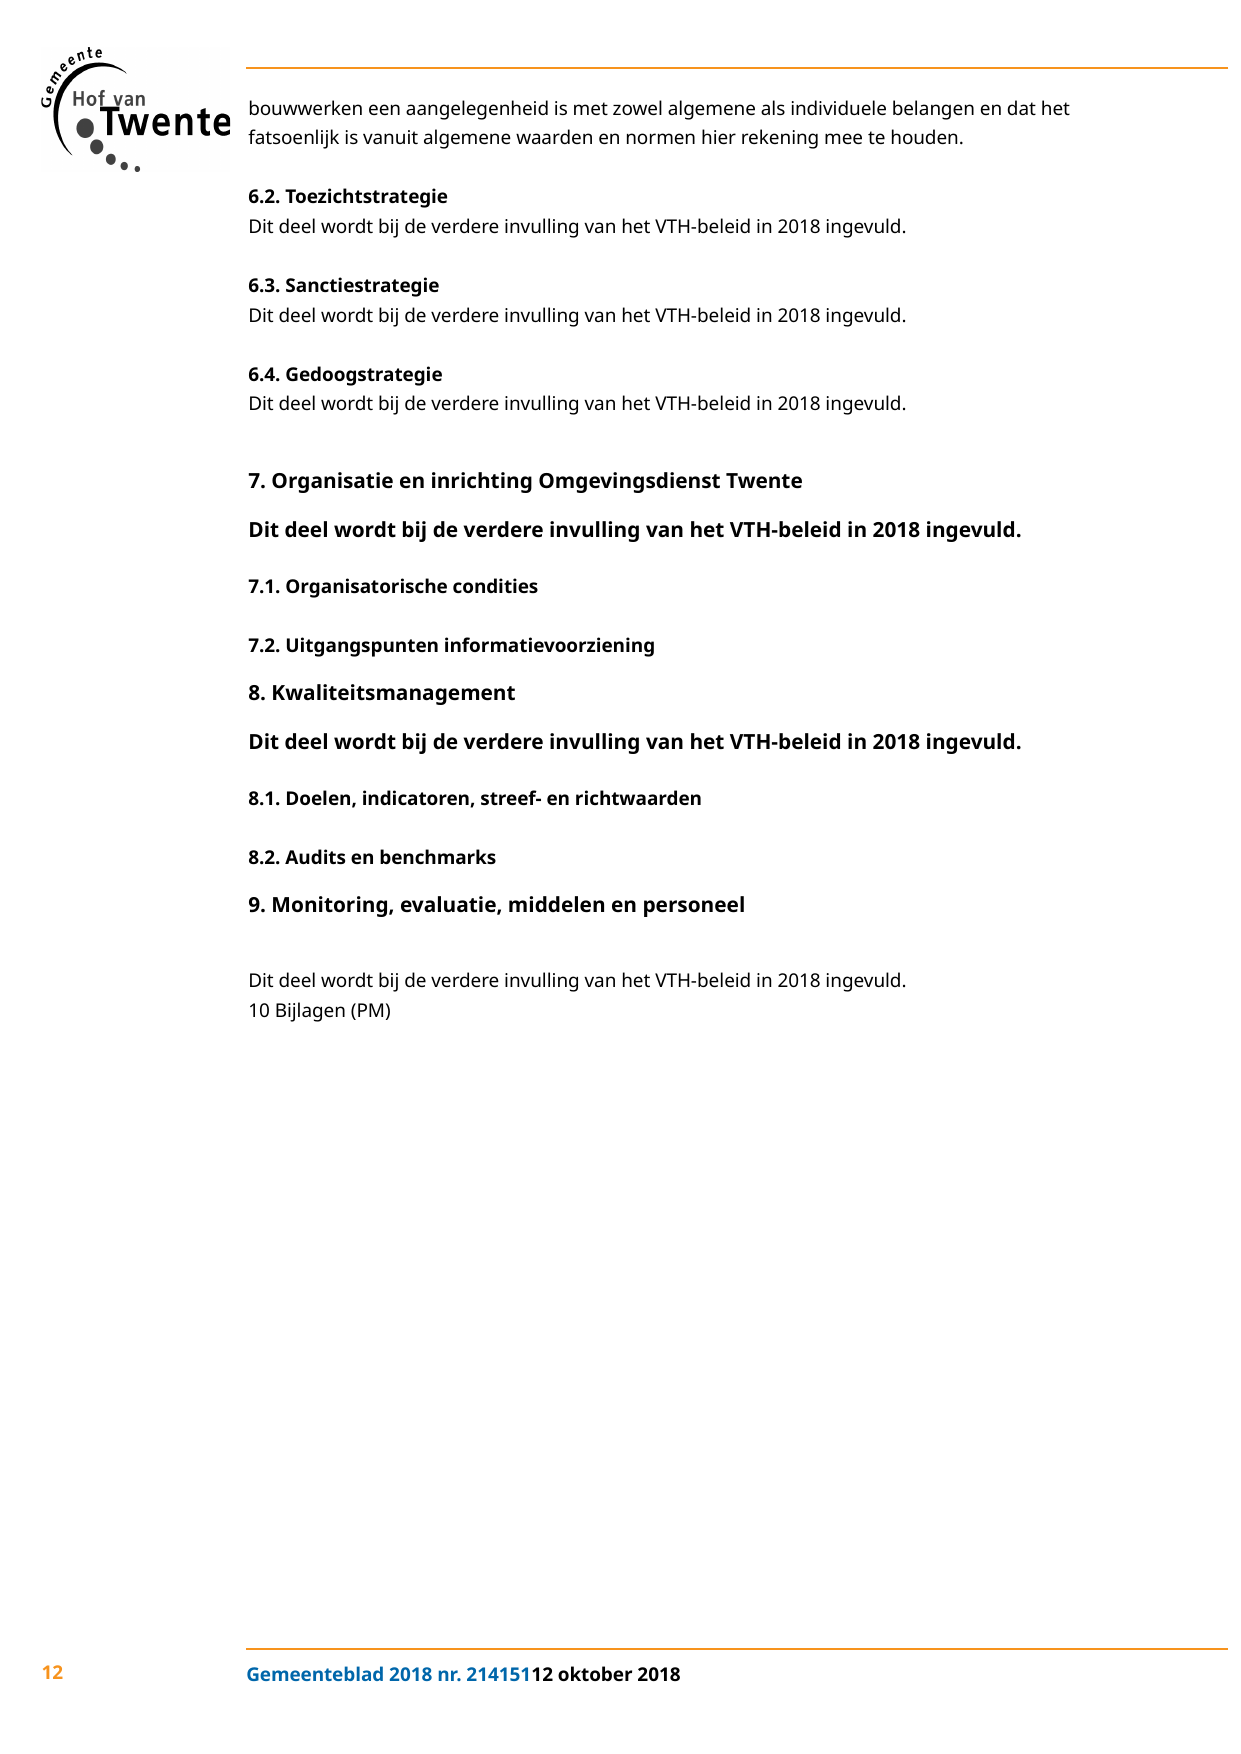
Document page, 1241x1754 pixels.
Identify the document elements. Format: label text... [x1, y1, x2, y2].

text 6.3. Sanctiestrategie [248, 272, 1152, 298]
text Dit deel wordt bij de verdere invulling van het VTH-beleid in 2018 ingevuld. [248, 213, 1152, 239]
text 7.2. Uitgangspunten informatievoorziening [248, 632, 1152, 658]
text Dit deel wordt bij de verdere invulling van het VTH-beleid in 2018 ingevuld. [248, 968, 1152, 993]
text 8.2. Audits en benchmarks [248, 844, 1152, 870]
text 6.2. Toezichtstrategie [248, 183, 1152, 209]
text 6.4. Gedoogstrategie [248, 361, 1152, 387]
text bouwwerken een aangelegenheid is met zowel algemene als individuele belangen en dat het fatsoenlijk is vanuit algemene waarden en normen hier rekening mee te houden. [248, 95, 1152, 150]
text Dit deel wordt bij de verdere invulling van het VTH-beleid in 2018 ingevuld. [248, 302, 1152, 328]
text 7.1. Organisatorische condities [248, 573, 1152, 599]
text 10 Bijlagen (PM) [248, 997, 1152, 1023]
text 7. Organisatie en inrichting Omgevingsdienst Twente [248, 466, 1152, 494]
text Dit deel wordt bij de verdere invulling van het VTH-beleid in 2018 ingevuld. [248, 391, 1152, 416]
text Dit deel wordt bij de verdere invulling van het VTH-beleid in 2018 ingevuld. [248, 727, 1152, 756]
text 9. Monitoring, evaluatie, middelen en personeel [248, 890, 1152, 918]
picture [41, 47, 231, 172]
text 8.1. Doelen, indicatoren, streef- en richtwaarden [248, 785, 1152, 811]
text 8. Kwaliteitsmanagement [248, 678, 1152, 706]
text Dit deel wordt bij de verdere invulling van het VTH-beleid in 2018 ingevuld. [248, 515, 1152, 543]
